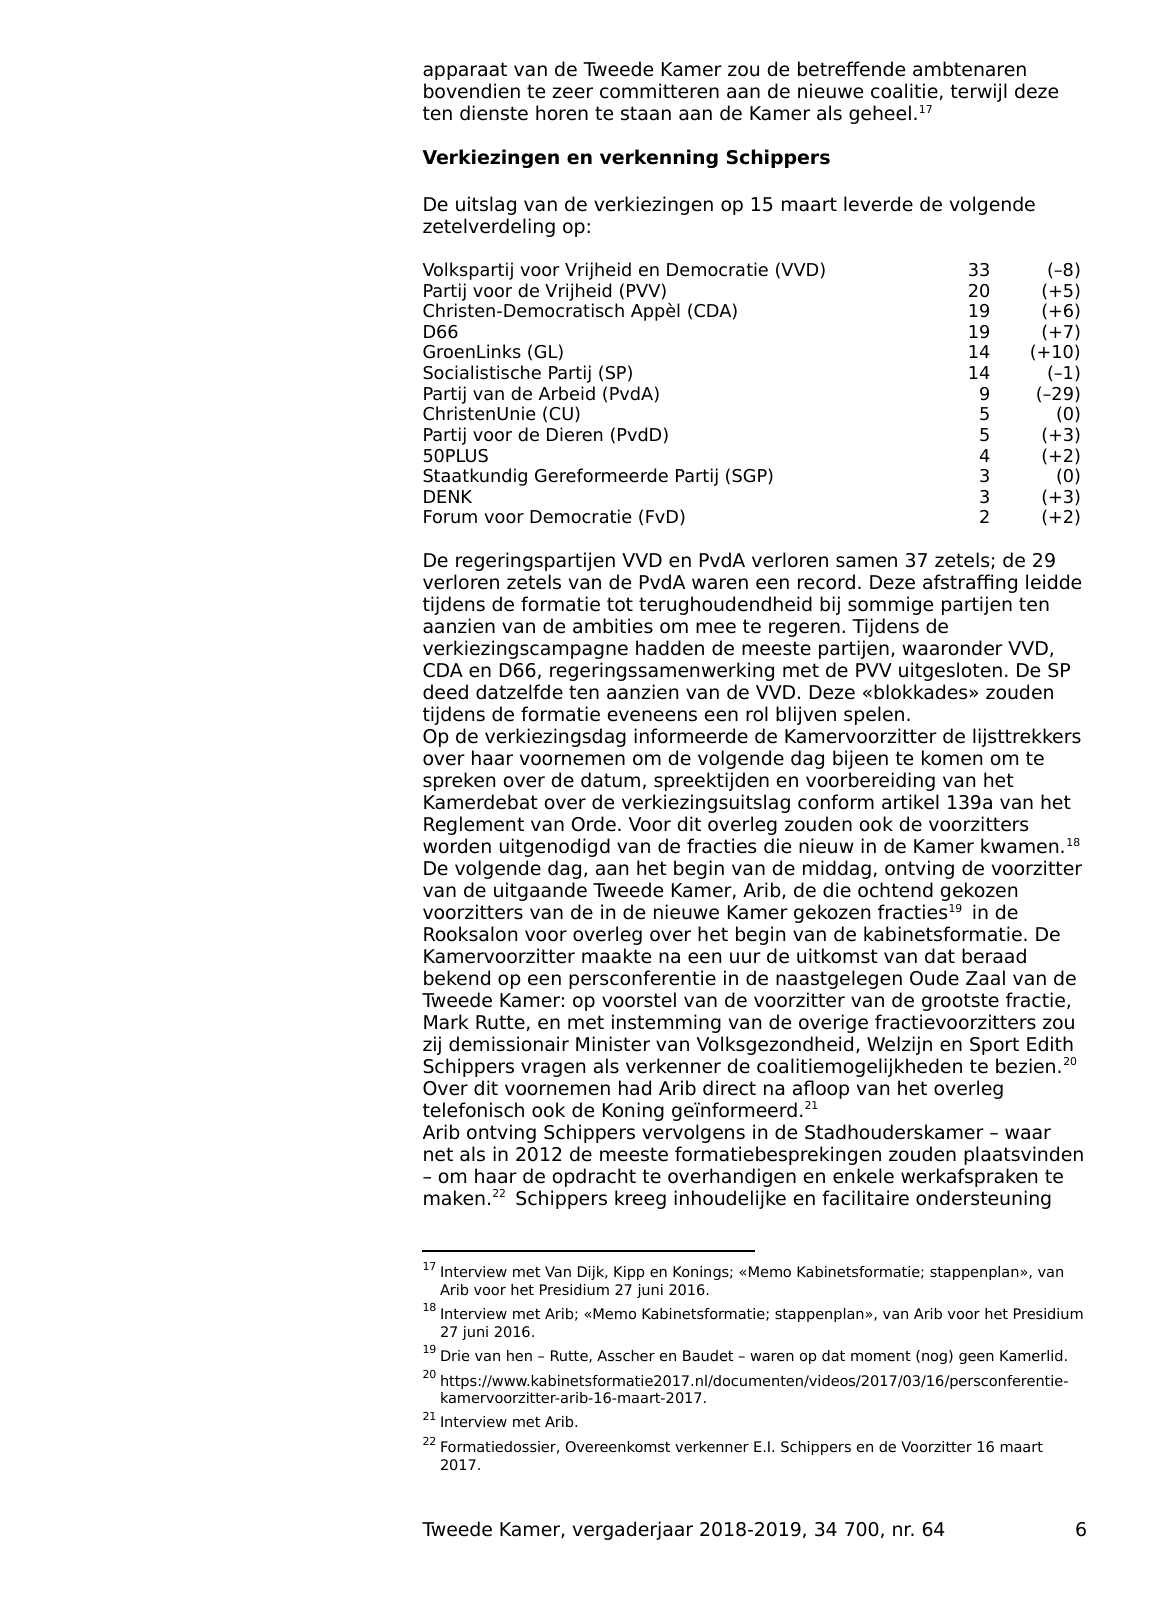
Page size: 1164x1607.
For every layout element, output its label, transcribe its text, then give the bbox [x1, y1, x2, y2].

text Formatiedossier, Overeenkomst verkenner E.I. Schippers en de Voorzitter 16 maart 2017. [422, 1435, 1087, 1474]
table_cell (+3) [996, 487, 1087, 507]
table_cell 3 [905, 487, 996, 507]
table_cell Staatkundig Gereformeerde Partij (SGP) [422, 466, 905, 487]
text De regeringspartijen VVD en PvdA verloren samen 37 zetels; de 29 verloren zetels van de PvdA waren een record. Deze afstraffing leidde tijdens de formatie tot terughoudendheid bij sommige partijen ten aanzien van de ambities om mee te regeren. Tijdens de verkiezingscampagne hadden de meeste partijen, waaronder VVD, CDA en D66, regeringssamenwerking met de PVV uitgesloten. De SP deed datzelfde ten aanzien van de VVD. Deze «blokkades» zouden tijdens de formatie eveneens een rol blijven spelen. [422, 550, 1087, 726]
text Drie van hen – Rutte, Asscher en Baudet – waren op dat moment (nog) geen Kamerlid. [422, 1343, 1087, 1366]
table_cell 20 [905, 281, 996, 301]
text apparaat van de Tweede Kamer zou de betreffende ambtenaren bovendien te zeer committeren aan de nieuwe coalitie, terwijl deze ten dienste horen te staan aan de Kamer als geheel. [422, 59, 1087, 125]
table_cell (+7) [996, 322, 1087, 342]
table_cell (0) [996, 466, 1087, 487]
table_cell (0) [996, 404, 1087, 425]
table_cell (+2) [996, 508, 1087, 528]
text De volgende dag, aan het begin van de middag, ontving de voorzitter van de uitgaande Tweede Kamer, Arib, de die ochtend gekozen voorzitters van de in de nieuwe Kamer gekozen fracties in de Rooksalon voor overleg over het begin van de kabinetsformatie. De Kamervoorzitter maakte na een uur de uitkomst van dat beraad bekend op een persconferentie in de naastgelegen Oude Zaal van de Tweede Kamer: op voorstel van de voorzitter van de grootste fractie, Mark Rutte, en met instemming van de overige fractievoorzitters zou zij demissionair Minister van Volksgezondheid, Welzijn en Sport Edith Schippers vragen als verkenner de coalitiemogelijkheden te bezien. Over dit voornemen had Arib direct na afloop van het overleg telefonisch ook de Koning geïnformeerd. [422, 858, 1087, 1122]
table_cell (+6) [996, 301, 1087, 322]
table_cell Forum voor Democratie (FvD) [422, 508, 905, 528]
table_cell (+5) [996, 281, 1087, 301]
table_cell 5 [905, 404, 996, 425]
table_cell GroenLinks (GL) [422, 343, 905, 363]
text De uitslag van de verkiezingen op 15 maart leverde de volgende zetelverdeling op: [422, 194, 1087, 238]
table_cell (+10) [996, 343, 1087, 363]
table_cell (–1) [996, 363, 1087, 384]
table_cell Partij voor de Dieren (PvdD) [422, 425, 905, 446]
table_cell (+2) [996, 446, 1087, 466]
table_header Volkspartij voor Vrijheid en Democratie (VVD) [422, 260, 905, 281]
table_cell DENK [422, 487, 905, 507]
text https://www.kabinetsformatie2017.nl/documenten/videos/2017/03/16/persconferentie-kamervoorzitter-arib-16-maart-2017. [422, 1368, 1087, 1407]
table_cell 4 [905, 446, 996, 466]
table_cell Christen-Democratisch Appèl (CDA) [422, 301, 905, 322]
table_header 33 [905, 260, 996, 281]
table_cell 9 [905, 384, 996, 404]
table_cell 50PLUS [422, 446, 905, 466]
table_cell 14 [905, 343, 996, 363]
text Interview met Van Dijk, Kipp en Konings; «Memo Kabinetsformatie; stappenplan», van Arib voor het Presidium 27 juni 2016. [422, 1260, 1087, 1299]
text Interview met Arib. [422, 1410, 1087, 1432]
table_cell 19 [905, 322, 996, 342]
table_cell D66 [422, 322, 905, 342]
table_cell Partij van de Arbeid (PvdA) [422, 384, 905, 404]
table_cell Partij voor de Vrijheid (PVV) [422, 281, 905, 301]
text Op de verkiezingsdag informeerde de Kamervoorzitter de lijsttrekkers over haar voornemen om de volgende dag bijeen te komen om te spreken over de datum, spreektijden en voorbereiding van het Kamerdebat over de verkiezingsuitslag conform artikel 139a van het Reglement van Orde. Voor dit overleg zouden ook de voorzitters worden uitgenodigd van de fracties die nieuw in de Kamer kwamen. [422, 726, 1087, 858]
table_header (–8) [996, 260, 1087, 281]
table_cell (+3) [996, 425, 1087, 446]
subtitle Verkiezingen en verkenning Schippers [422, 147, 1087, 169]
table_cell (–29) [996, 384, 1087, 404]
table_cell 19 [905, 301, 996, 322]
table_cell 5 [905, 425, 996, 446]
table_cell ChristenUnie (CU) [422, 404, 905, 425]
table_cell 2 [905, 508, 996, 528]
text Interview met Arib; «Memo Kabinetsformatie; stappenplan», van Arib voor het Presidium 27 juni 2016. [422, 1302, 1087, 1341]
text Arib ontving Schippers vervolgens in de Stadhouderskamer – waar net als in 2012 de meeste formatiebesprekingen zouden plaatsvinden – om haar de opdracht te overhandigen en enkele werkafspraken te maken. Schippers kreeg inhoudelijke en facilitaire ondersteuning [422, 1122, 1087, 1210]
table_cell 14 [905, 363, 996, 384]
table_cell 3 [905, 466, 996, 487]
table_cell Socialistische Partij (SP) [422, 363, 905, 384]
